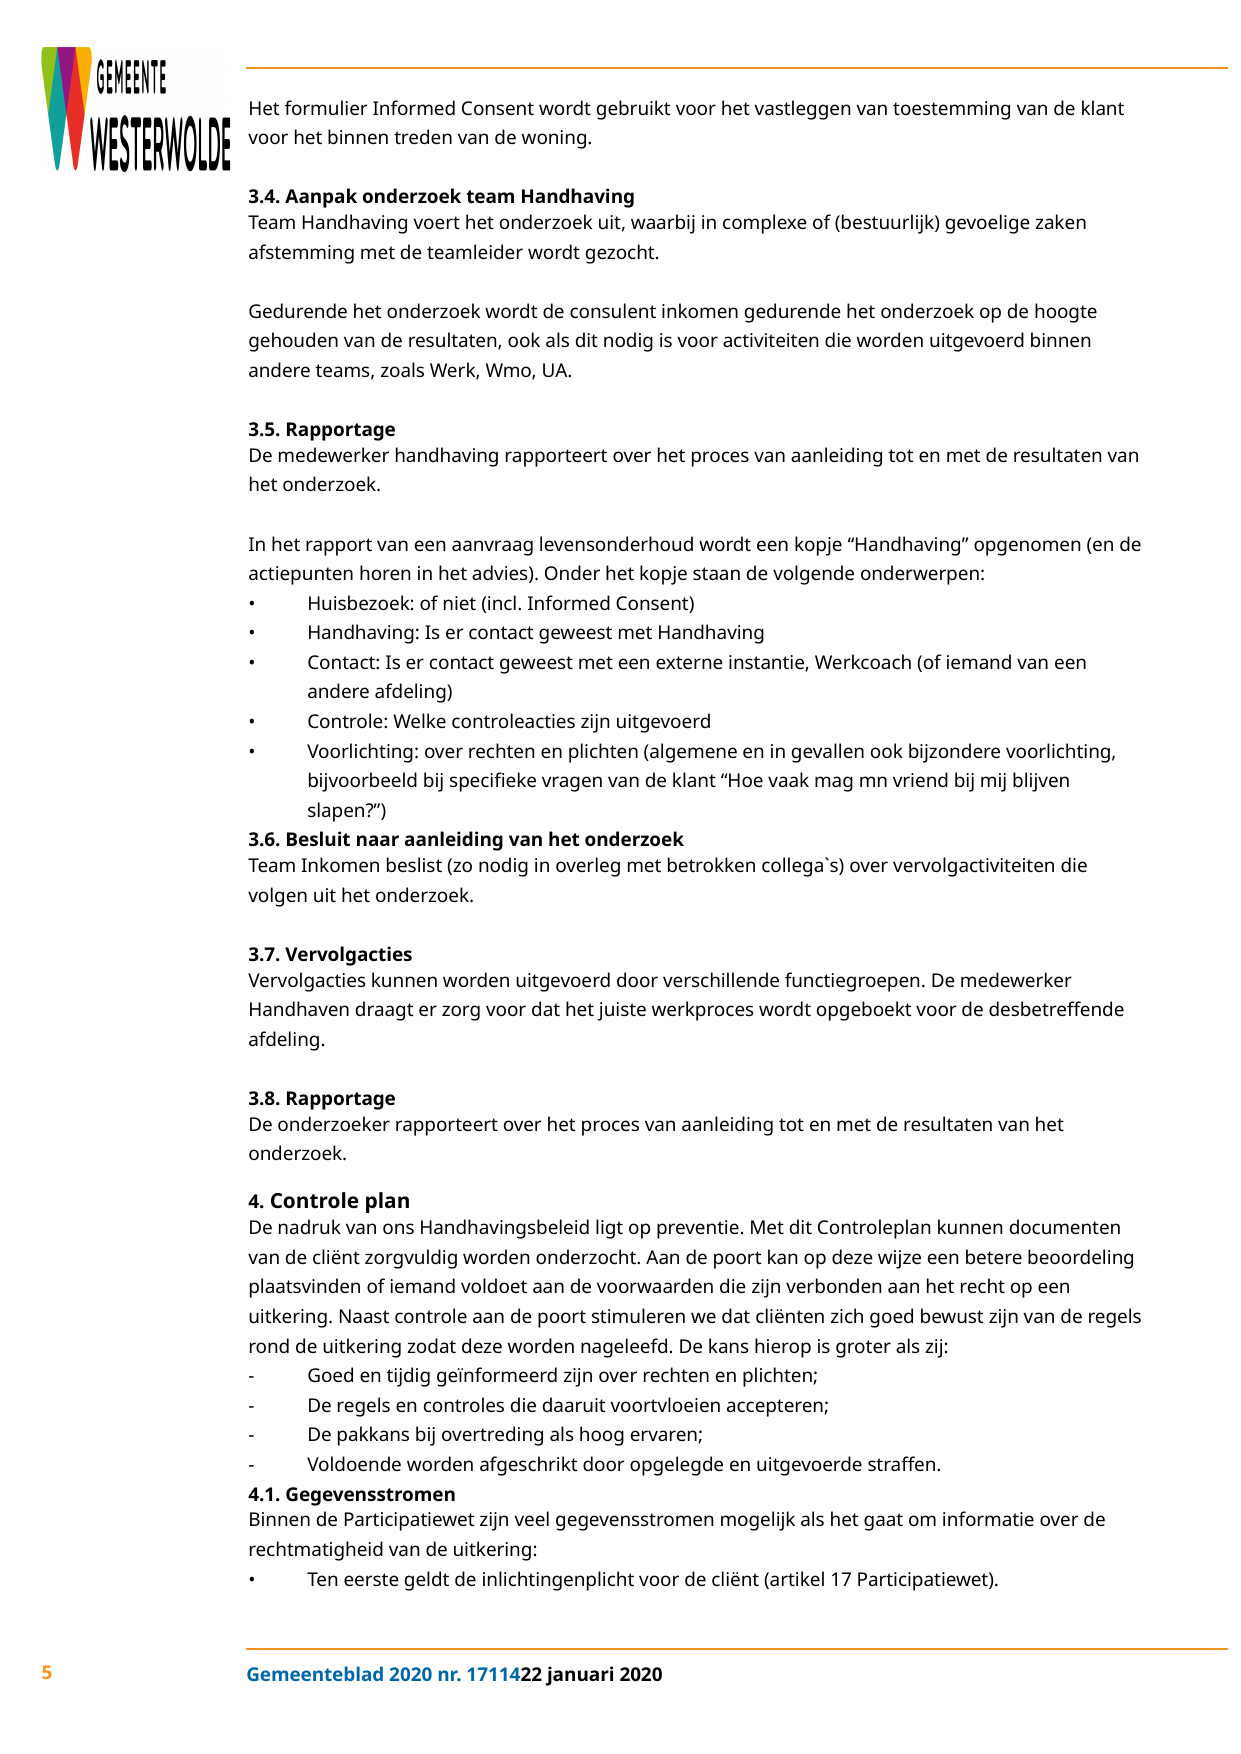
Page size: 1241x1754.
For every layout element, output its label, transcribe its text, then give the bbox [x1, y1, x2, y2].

text Binnen de Participatiewet zijn veel gegevensstromen mogelijk als het gaat om informatie over de rechtmatigheid van de uitkering: [248, 1507, 1152, 1562]
text De onderzoeker rapporteert over het proces van aanleiding tot en met de resultaten van het onderzoek. [248, 1111, 1152, 1166]
text Gedurende het onderzoek wordt de consulent inkomen gedurende het onderzoek op de hoogte gehouden van de resultaten, ook als dit nodig is voor activiteiten die worden uitgevoerd binnen andere teams, zoals Werk, Wmo, UA. [248, 298, 1152, 383]
list Goed en tijdig geïnformeerd zijn over rechten en plichten; [248, 1362, 1152, 1388]
text In het rapport van een aanvraag levensonderhoud wordt een kopje “Handhaving” opgenomen (en de actiepunten horen in het advies). Onder het kopje staan de volgende onderwerpen: [248, 531, 1152, 586]
list De regels en controles die daaruit voortvloeien accepteren; [248, 1392, 1152, 1418]
text 4. Controle plan [248, 1186, 1152, 1214]
list Voorlichting: over rechten en plichten (algemene en in gevallen ook bijzondere voorlichting, bijvoorbeeld bij specifieke vragen van de klant “Hoe vaak mag mn vriend bij mij blijven slapen?”) [248, 738, 1152, 823]
text 3.7. Vervolgacties [248, 941, 1152, 967]
list Voldoende worden afgeschrikt door opgelegde en uitgevoerde straffen. [248, 1451, 1152, 1477]
text 3.8. Rapportage [248, 1085, 1152, 1111]
text Team Handhaving voert het onderzoek uit, waarbij in complexe of (bestuurlijk) gevoelige zaken afstemming met de teamleider wordt gezocht. [248, 209, 1152, 264]
list Huisbezoek: of niet (incl. Informed Consent) [248, 590, 1152, 616]
list Ten eerste geldt de inlichtingenplicht voor de cliënt (artikel 17 Participatiewet). [248, 1566, 1152, 1591]
text 3.6. Besluit naar aanleiding van het onderzoek [248, 827, 1152, 852]
text De medewerker handhaving rapporteert over het proces van aanleiding tot en met de resultaten van het onderzoek. [248, 442, 1152, 497]
text 4.1. Gegevensstromen [248, 1481, 1152, 1507]
text Vervolgacties kunnen worden uitgevoerd door verschillende functiegroepen. De medewerker Handhaven draagt er zorg voor dat het juiste werkproces wordt opgeboekt voor de desbetreffende afdeling. [248, 967, 1152, 1052]
list Controle: Welke controleacties zijn uitgevoerd [248, 708, 1152, 734]
text De nadruk van ons Handhavingsbeleid ligt op preventie. Met dit Controleplan kunnen documenten van de cliënt zorgvuldig worden onderzocht. Aan de poort kan op deze wijze een betere beoordeling plaatsvinden of iemand voldoet aan de voorwaarden die zijn verbonden aan het recht op een uitkering. Naast controle aan de poort stimuleren we dat cliënten zich goed bewust zijn van de regels rond de uitkering zodat deze worden nageleefd. De kans hierop is groter als zij: [248, 1214, 1152, 1359]
picture [41, 47, 231, 172]
list Contact: Is er contact geweest met een externe instantie, Werkcoach (of iemand van een andere afdeling) [248, 649, 1152, 704]
text 3.5. Rapportage [248, 416, 1152, 442]
list Handhaving: Is er contact geweest met Handhaving [248, 619, 1152, 645]
text 3.4. Aanpak onderzoek team Handhaving [248, 183, 1152, 209]
list De pakkans bij overtreding als hoog ervaren; [248, 1422, 1152, 1447]
text Het formulier Informed Consent wordt gebruikt voor het vastleggen van toestemming van de klant voor het binnen treden van de woning. [248, 95, 1152, 150]
text Team Inkomen beslist (zo nodig in overleg met betrokken collega`s) over vervolgactiviteiten die volgen uit het onderzoek. [248, 852, 1152, 908]
